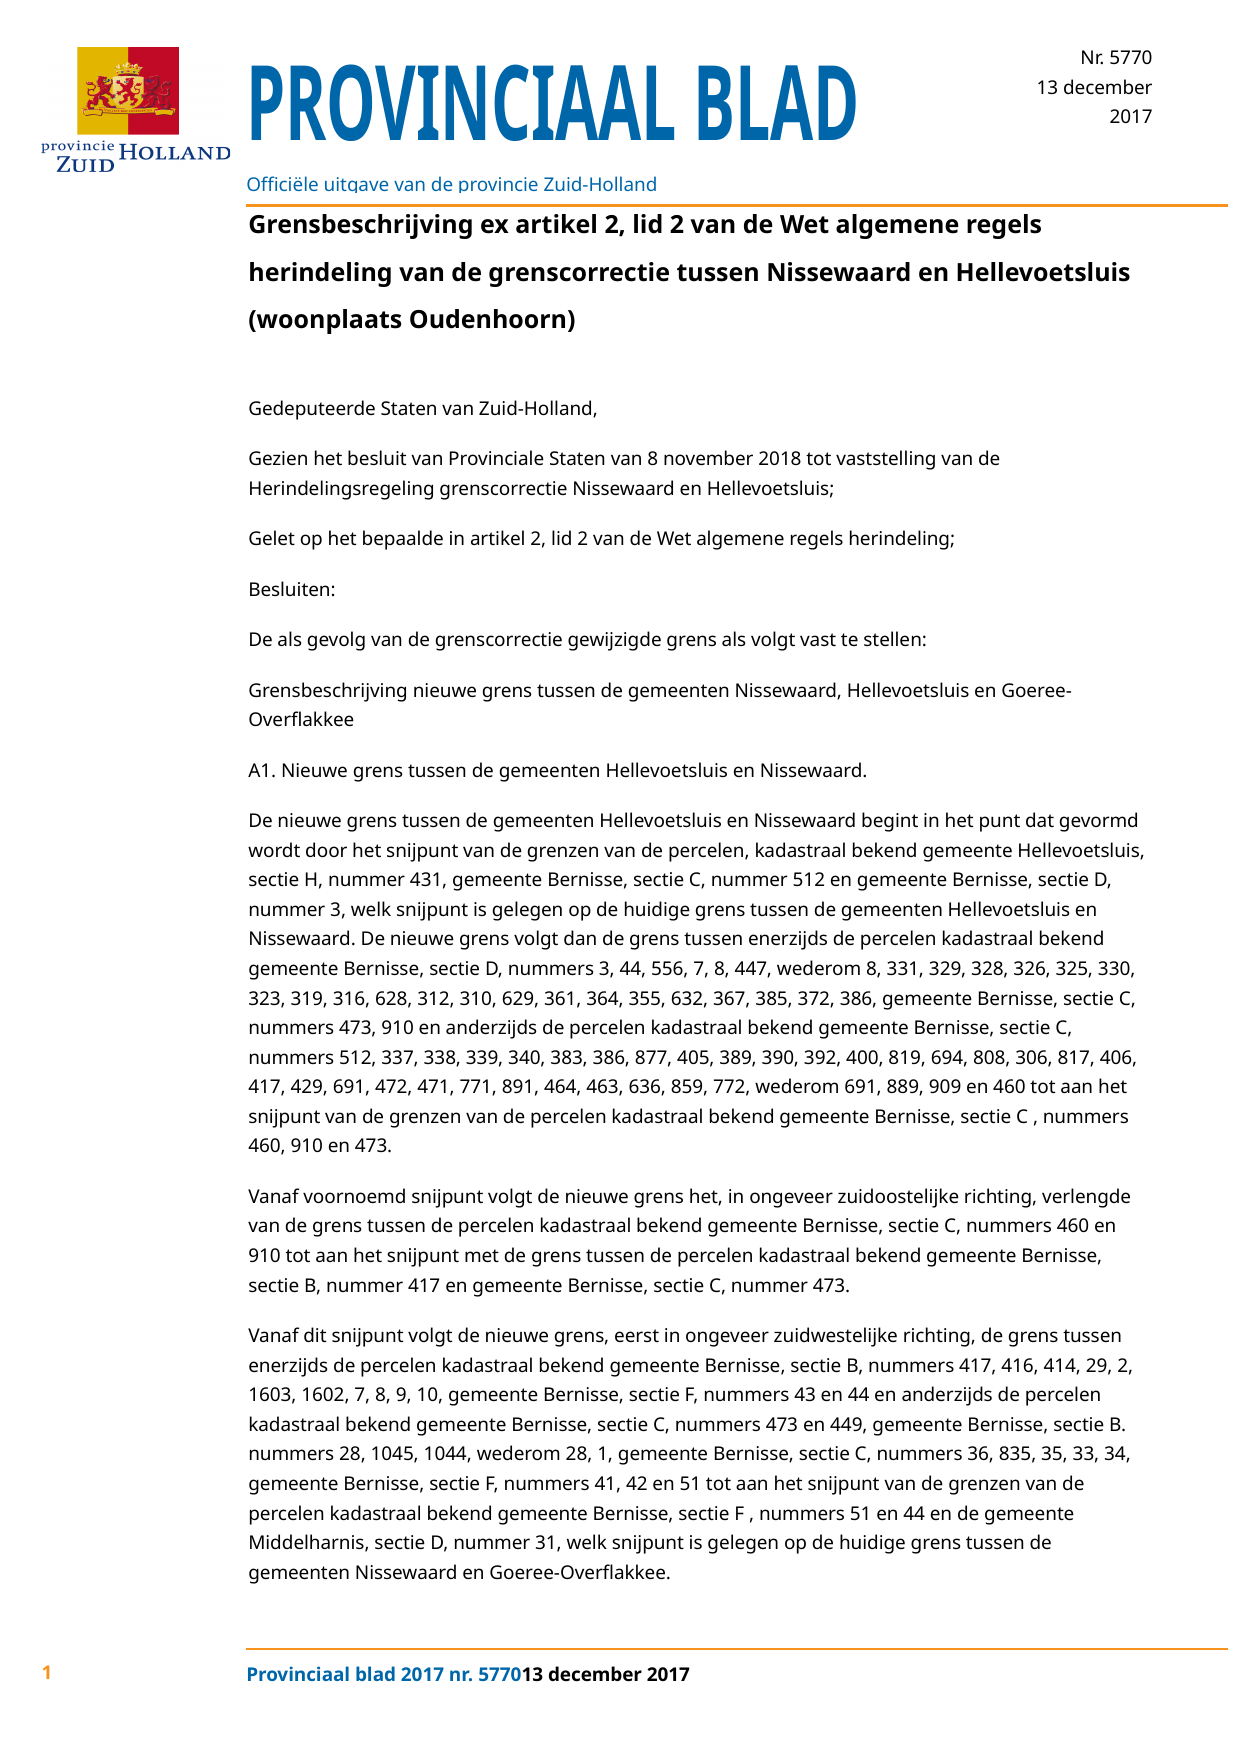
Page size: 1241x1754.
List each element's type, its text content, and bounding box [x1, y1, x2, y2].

text Vanaf dit snijpunt volgt de nieuwe grens, eerst in ongeveer zuidwestelijke richting, de grens tussen enerzijds de percelen kadastraal bekend gemeente Bernisse, sectie B, nummers 417, 416, 414, 29, 2, 1603, 1602, 7, 8, 9, 10, gemeente Bernisse, sectie F, nummers 43 en 44 en anderzijds de percelen kadastraal bekend gemeente Bernisse, sectie C, nummers 473 en 449, gemeente Bernisse, sectie B. nummers 28, 1045, 1044, wederom 28, 1, gemeente Bernisse, sectie C, nummers 36, 835, 35, 33, 34, gemeente Bernisse, sectie F, nummers 41, 42 en 51 tot aan het snijpunt van de grenzen van de percelen kadastraal bekend gemeente Bernisse, sectie F , nummers 51 en 44 en de gemeente Middelharnis, sectie D, nummer 31, welk snijpunt is gelegen op de huidige grens tussen de gemeenten Nissewaard en Goeree-Overflakkee. [248, 1322, 1152, 1584]
text Grensbeschrijving ex artikel 2, lid 2 van de Wet algemene regels herindeling van de grenscorrectie tussen Nissewaard en Hellevoetsluis (woonplaats Oudenhoorn) [248, 207, 1152, 336]
text De nieuwe grens tussen de gemeenten Hellevoetsluis en Nissewaard begint in het punt dat gevormd wordt door het snijpunt van de grenzen van de percelen, kadastraal bekend gemeente Hellevoetsluis, sectie H, nummer 431, gemeente Bernisse, sectie C, nummer 512 en gemeente Bernisse, sectie D, nummer 3, welk snijpunt is gelegen op de huidige grens tussen de gemeenten Hellevoetsluis en Nissewaard. De nieuwe grens volgt dan de grens tussen enerzijds de percelen kadastraal bekend gemeente Bernisse, sectie D, nummers 3, 44, 556, 7, 8, 447, wederom 8, 331, 329, 328, 326, 325, 330, 323, 319, 316, 628, 312, 310, 629, 361, 364, 355, 632, 367, 385, 372, 386, gemeente Bernisse, sectie C, nummers 473, 910 en anderzijds de percelen kadastraal bekend gemeente Bernisse, sectie C, nummers 512, 337, 338, 339, 340, 383, 386, 877, 405, 389, 390, 392, 400, 819, 694, 808, 306, 817, 406, 417, 429, 691, 472, 471, 771, 891, 464, 463, 636, 859, 772, wederom 691, 889, 909 en 460 tot aan het snijpunt van de grenzen van de percelen kadastraal bekend gemeente Bernisse, sectie C , nummers 460, 910 en 473. [248, 807, 1152, 1158]
text Vanaf voornoemd snijpunt volgt de nieuwe grens het, in ongeveer zuidoostelijke richting, verlengde van de grens tussen de percelen kadastraal bekend gemeente Bernisse, sectie C, nummers 460 en 910 tot aan het snijpunt met de grens tussen de percelen kadastraal bekend gemeente Bernisse, sectie B, nummer 417 en gemeente Bernisse, sectie C, nummer 473. [248, 1183, 1152, 1297]
text Besluiten: [248, 576, 1152, 602]
text Gelet op het bepaalde in artikel 2, lid 2 van de Wet algemene regels herindeling; [248, 526, 1152, 551]
text Grensbeschrijving nieuwe grens tussen de gemeenten Nissewaard, Hellevoetsluis en Goeree-Overflakkee [248, 677, 1152, 732]
text De als gevolg van de grenscorrectie gewijzigde grens als volgt vast te stellen: [248, 626, 1152, 652]
text Gezien het besluit van Provinciale Staten van 8 november 2018 tot vaststelling van de Herindelingsregeling grenscorrectie Nissewaard en Hellevoetsluis; [248, 446, 1152, 501]
text Gedeputeerde Staten van Zuid-Holland, [248, 395, 1152, 421]
picture [41, 47, 231, 172]
text A1. Nieuwe grens tussen de gemeenten Hellevoetsluis en Nissewaard. [248, 757, 1152, 782]
